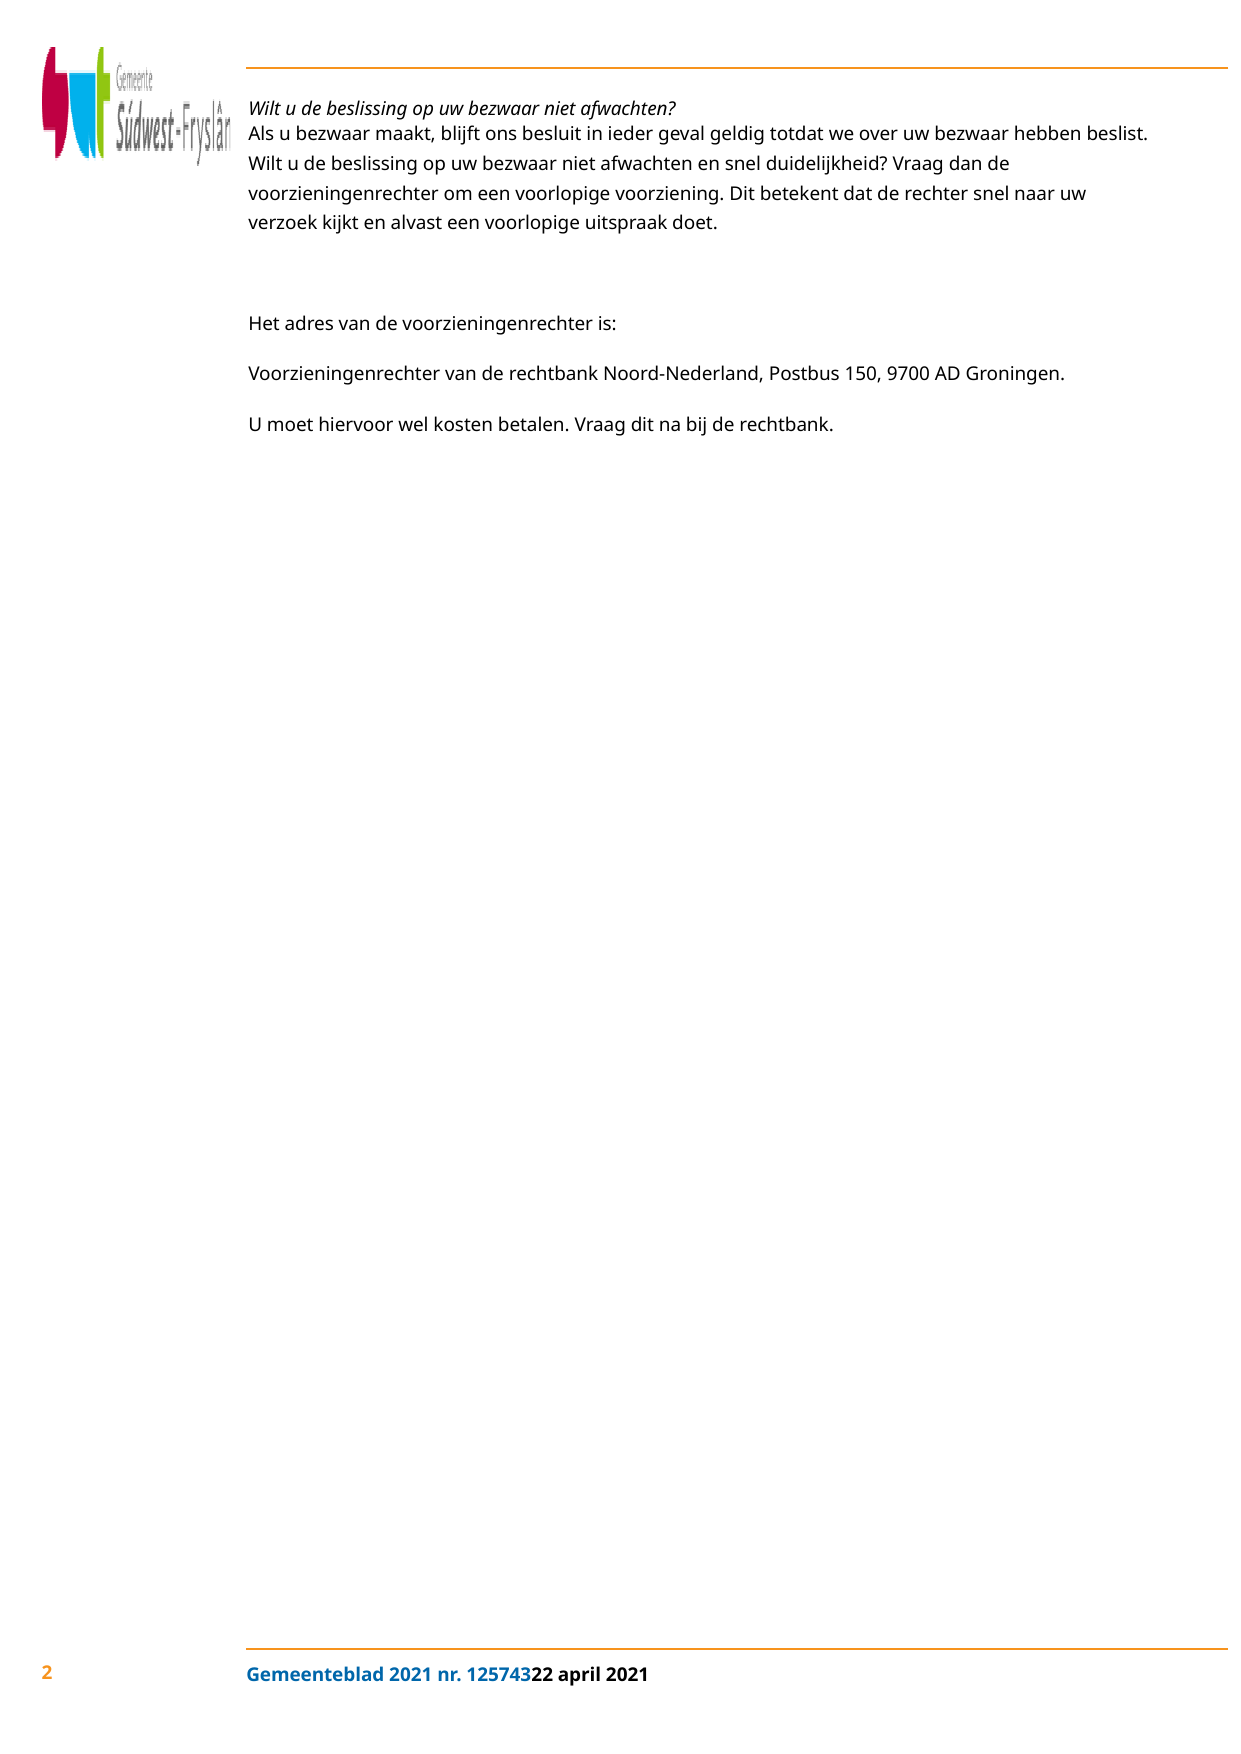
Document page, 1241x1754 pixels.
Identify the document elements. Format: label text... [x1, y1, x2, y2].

text Het adres van de voorzieningenrechter is: [248, 310, 1152, 336]
text U moet hiervoor wel kosten betalen. Vraag dit na bij de rechtbank. [248, 411, 1152, 437]
text Als u bezwaar maakt, blijft ons besluit in ieder geval geldig totdat we over uw bezwaar hebben beslist. Wilt u de beslissing op uw bezwaar niet afwachten en snel duidelijkheid? Vraag dan de voorzieningenrechter om een voorlopige voorziening. Dit betekent dat de rechter snel naar uw verzoek kijkt en alvast een voorlopige uitspraak doet. [248, 121, 1152, 235]
text Voorzieningenrechter van de rechtbank Noord-Nederland, Postbus 150, 9700 AD Groningen. [248, 361, 1152, 386]
picture [41, 47, 231, 172]
text Wilt u de beslissing op uw bezwaar niet afwachten? [248, 95, 1152, 121]
